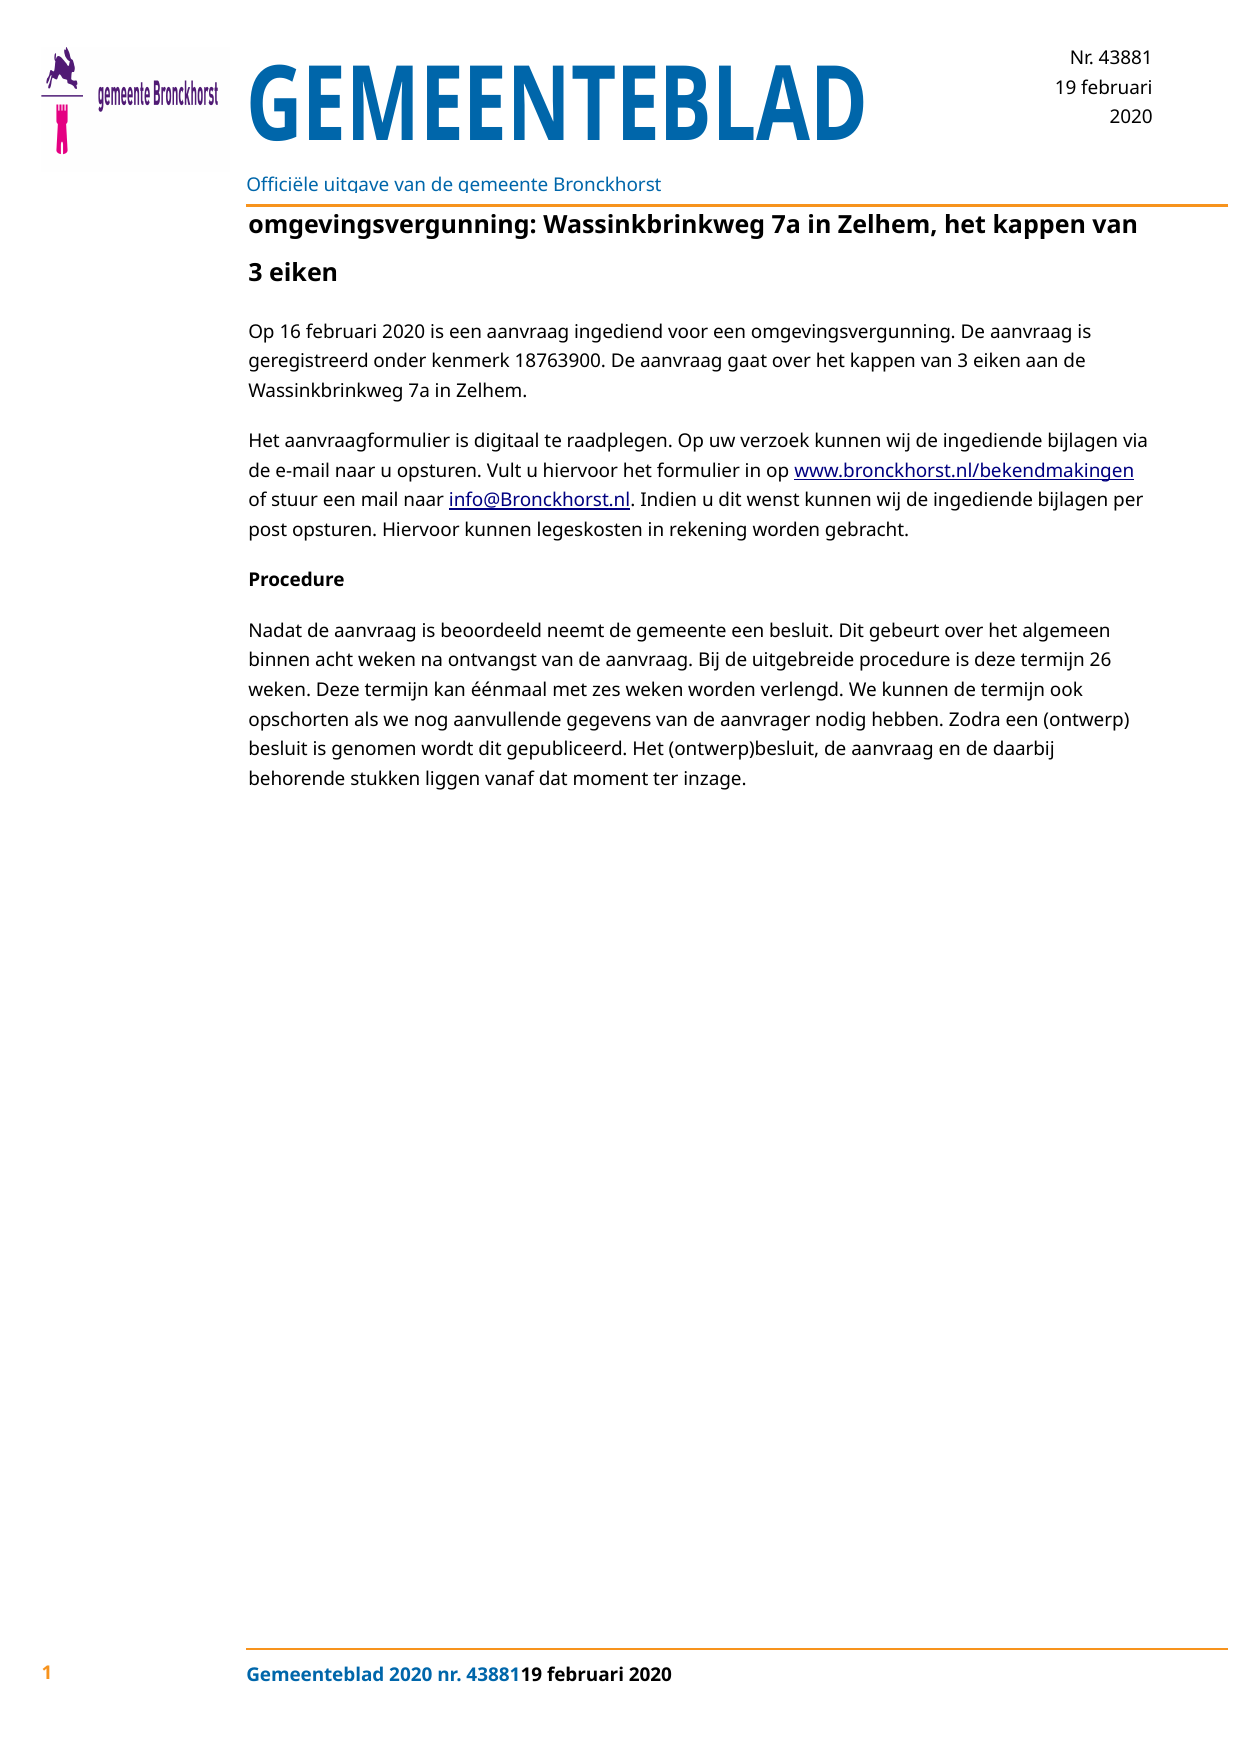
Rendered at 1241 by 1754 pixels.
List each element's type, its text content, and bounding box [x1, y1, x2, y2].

text Nadat de aanvraag is beoordeeld neemt de gemeente een besluit. Dit gebeurt over het algemeen binnen acht weken na ontvangst van de aanvraag. Bij de uitgebreide procedure is deze termijn 26 weken. Deze termijn kan éénmaal met zes weken worden verlengd. We kunnen de termijn ook opschorten als we nog aanvullende gegevens van de aanvrager nodig hebben. Zodra een (ontwerp) besluit is genomen wordt dit gepubliceerd. Het (ontwerp)besluit, de aanvraag en de daarbij behorende stukken liggen vanaf dat moment ter inzage. [248, 617, 1152, 791]
text Op 16 februari 2020 is een aanvraag ingediend voor een omgevingsvergunning. De aanvraag is geregistreerd onder kenmerk 18763900. De aanvraag gaat over het kappen van 3 eiken aan de Wassinkbrinkweg 7a in Zelhem. [248, 318, 1152, 403]
picture [41, 47, 231, 172]
text Het aanvraagformulier is digitaal te raadplegen. Op uw verzoek kunnen wij de ingediende bijlagen via de e-mail naar u opsturen. Vult u hiervoor het formulier in op www.bronckhorst.nl/bekendmakingen of stuur een mail naar info@Bronckhorst.nl. Indien u dit wenst kunnen wij de ingediende bijlagen per post opsturen. Hiervoor kunnen legeskosten in rekening worden gebracht. [248, 427, 1152, 542]
text Procedure [248, 567, 1152, 592]
text omgevingsvergunning: Wassinkbrinkweg 7a in Zelhem, het kappen van 3 eiken [248, 207, 1152, 288]
